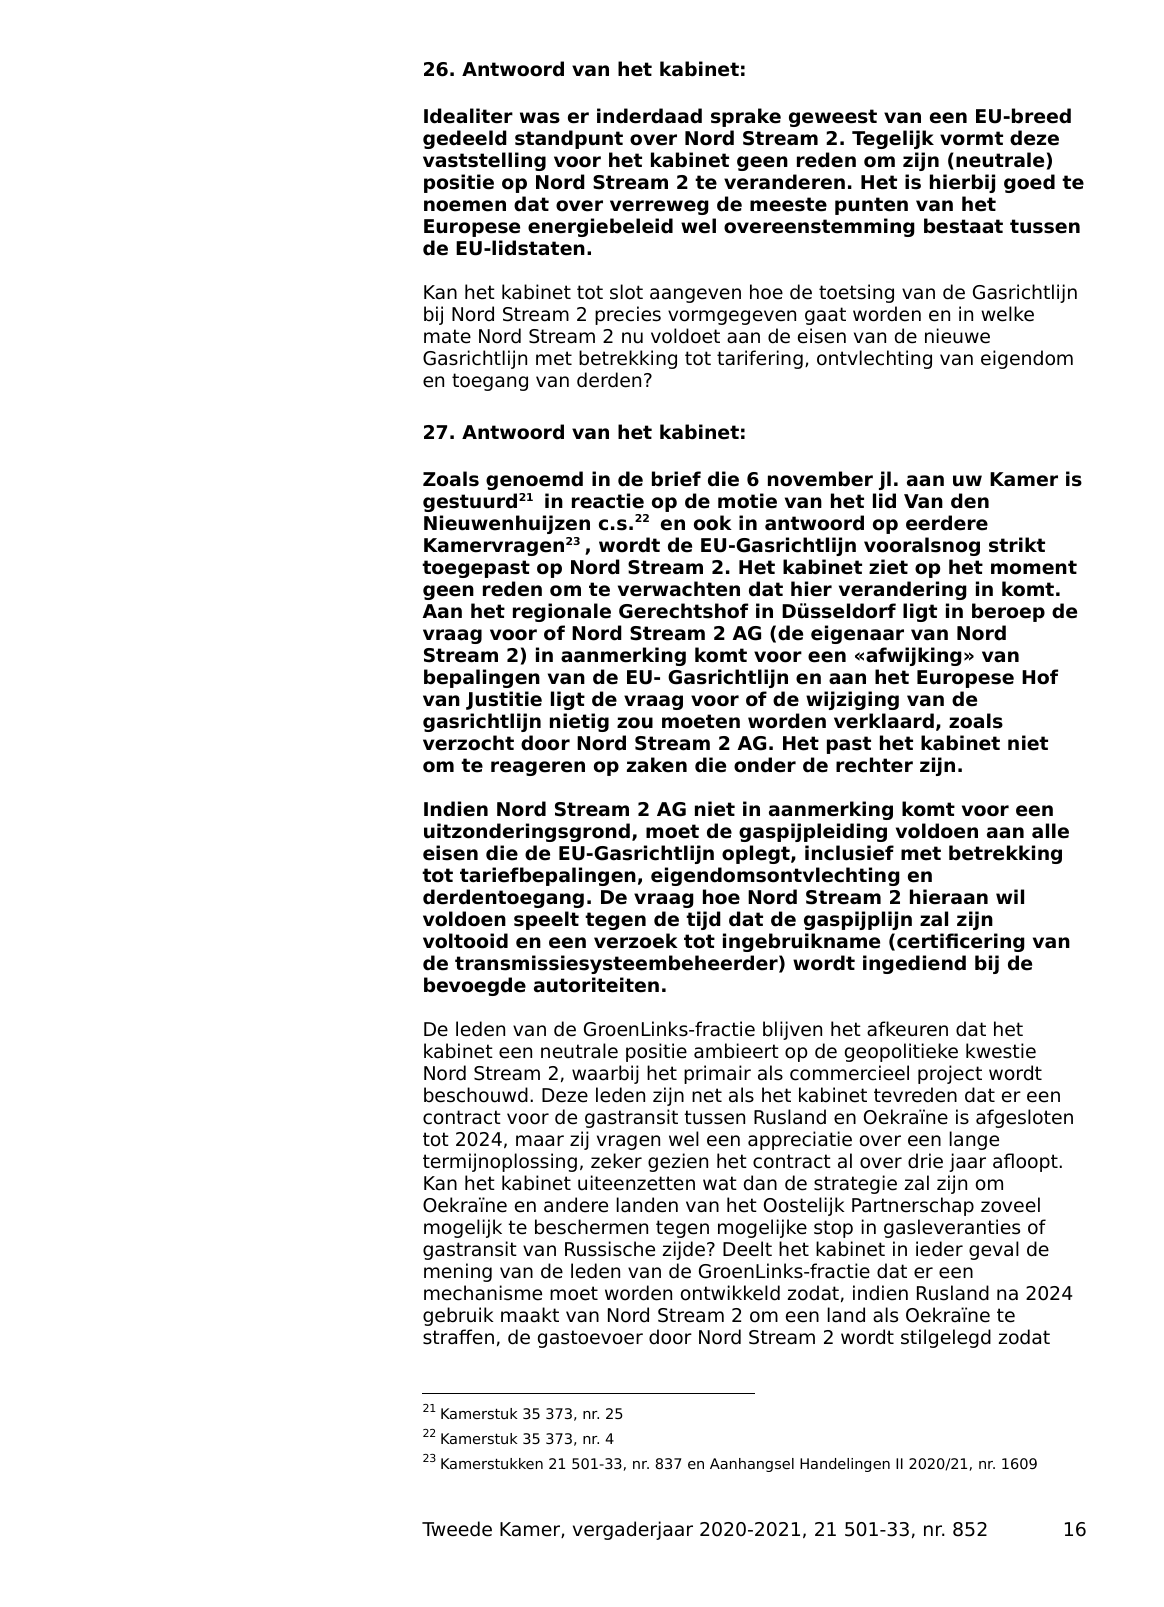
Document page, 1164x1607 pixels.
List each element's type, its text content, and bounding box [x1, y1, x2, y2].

text Kamerstuk 35 373, nr. 25 [422, 1402, 1087, 1424]
text De leden van de GroenLinks-fractie blijven het afkeuren dat het kabinet een neutrale positie ambieert op de geopolitieke kwestie Nord Stream 2, waarbij het primair als commercieel project wordt beschouwd. Deze leden zijn net als het kabinet tevreden dat er een contract voor de gastransit tussen Rusland en Oekraïne is afgesloten tot 2024, maar zij vragen wel een appreciatie over een lange termijnoplossing, zeker gezien het contract al over drie jaar afloopt. Kan het kabinet uiteenzetten wat dan de strategie zal zijn om Oekraïne en andere landen van het Oostelijk Partnerschap zoveel mogelijk te beschermen tegen mogelijke stop in gasleveranties of gastransit van Russische zijde? Deelt het kabinet in ieder geval de mening van de leden van de GroenLinks-fractie dat er een mechanisme moet worden ontwikkeld zodat, indien Rusland na 2024 gebruik maakt van Nord Stream 2 om een land als Oekraïne te straffen, de gastoevoer door Nord Stream 2 wordt stilgelegd zodat [422, 1019, 1087, 1348]
text Indien Nord Stream 2 AG niet in aanmerking komt voor een uitzonderingsgrond, moet de gaspijpleiding voldoen aan alle eisen die de EU-Gasrichtlijn oplegt, inclusief met betrekking tot tariefbepalingen, eigendomsontvlechting en derdentoegang. De vraag hoe Nord Stream 2 hieraan wil voldoen speelt tegen de tijd dat de gaspijplijn zal zijn voltooid en een verzoek tot ingebruikname (certificering van de transmissiesysteembeheerder) wordt ingediend bij de bevoegde autoriteiten. [422, 799, 1087, 997]
subtitle 26. Antwoord van het kabinet: [422, 59, 1087, 81]
text Kamerstuk 35 373, nr. 4 [422, 1427, 1087, 1449]
text Kan het kabinet tot slot aangeven hoe de toetsing van de Gasrichtlijn bij Nord Stream 2 precies vormgegeven gaat worden en in welke mate Nord Stream 2 nu voldoet aan de eisen van de nieuwe Gasrichtlijn met betrekking tot tarifering, ontvlechting van eigendom en toegang van derden? [422, 282, 1087, 392]
subtitle 27. Antwoord van het kabinet: [422, 422, 1087, 444]
text Kamerstukken 21 501-33, nr. 837 en Aanhangsel Handelingen II 2020/21, nr. 1609 [422, 1452, 1087, 1474]
text Idealiter was er inderdaad sprake geweest van een EU-breed gedeeld standpunt over Nord Stream 2. Tegelijk vormt deze vaststelling voor het kabinet geen reden om zijn (neutrale) positie op Nord Stream 2 te veranderen. Het is hierbij goed te noemen dat over verreweg de meeste punten van het Europese energiebeleid wel overeenstemming bestaat tussen de EU-lidstaten. [422, 106, 1087, 260]
text Zoals genoemd in de brief die 6 november jl. aan uw Kamer is gestuurd in reactie op de motie van het lid Van den Nieuwenhuijzen c.s. en ook in antwoord op eerdere Kamervragen, wordt de EU-Gasrichtlijn vooralsnog strikt toegepast op Nord Stream 2. Het kabinet ziet op het moment geen reden om te verwachten dat hier verandering in komt. Aan het regionale Gerechtshof in Düsseldorf ligt in beroep de vraag voor of Nord Stream 2 AG (de eigenaar van Nord Stream 2) in aanmerking komt voor een «afwijking» van bepalingen van de EU- Gasrichtlijn en aan het Europese Hof van Justitie ligt de vraag voor of de wijziging van de gasrichtlijn nietig zou moeten worden verklaard, zoals verzocht door Nord Stream 2 AG. Het past het kabinet niet om te reageren op zaken die onder de rechter zijn. [422, 469, 1087, 777]
